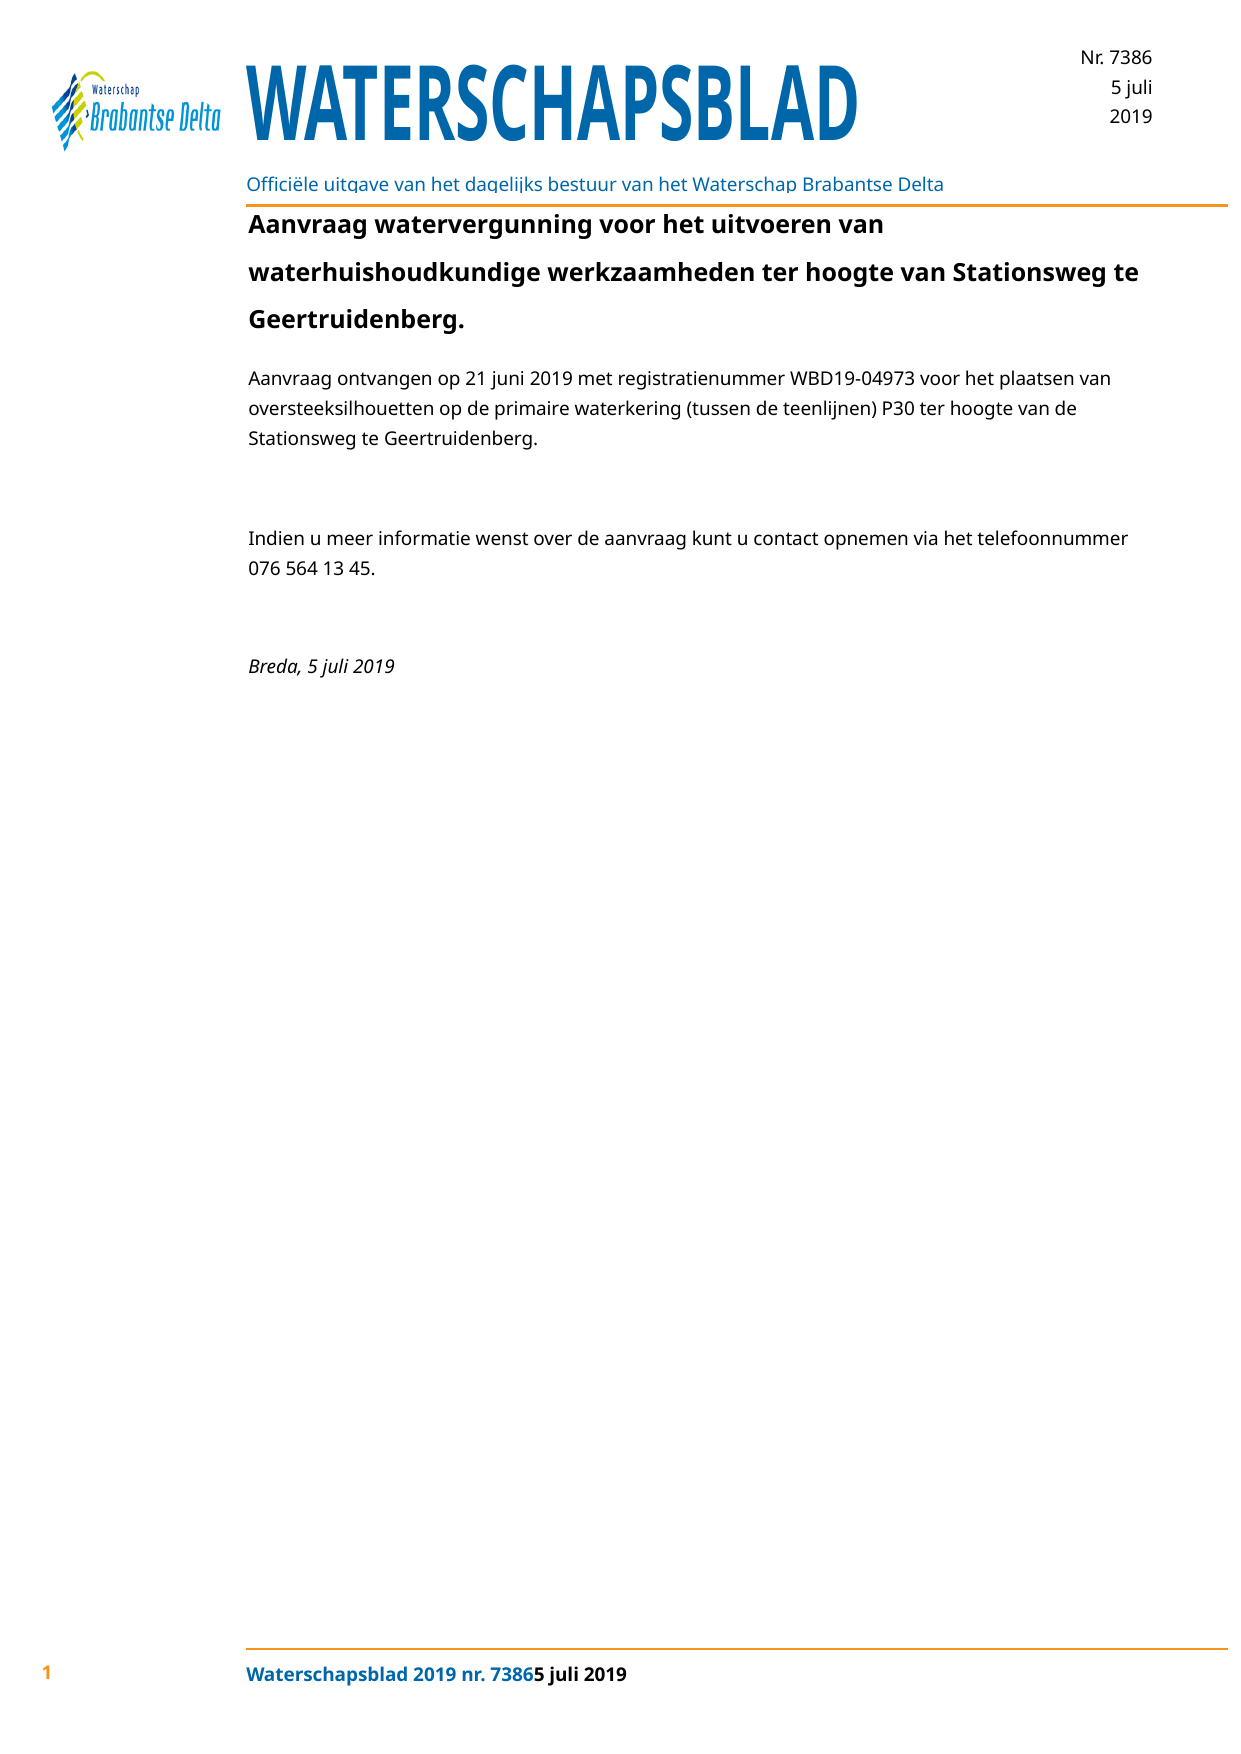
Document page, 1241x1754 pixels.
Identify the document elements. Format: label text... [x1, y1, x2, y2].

text Aanvraag watervergunning voor het uitvoeren van waterhuishoudkundige werkzaamheden ter hoogte van Stationsweg te Geertruidenberg. [248, 207, 1152, 336]
text Indien u meer informatie wenst over de aanvraag kunt u contact opnemen via het telefoonnummer 076 564 13 45. [248, 526, 1152, 581]
text Aanvraag ontvangen op 21 juni 2019 met registratienummer WBD19-04973 voor het plaatsen van oversteeksilhouetten op de primaire waterkering (tussen de teenlijnen) P30 ter hoogte van de Stationsweg te Geertruidenberg. [248, 366, 1152, 450]
text Breda, 5 juli 2019 [248, 653, 1152, 679]
picture [41, 47, 231, 172]
